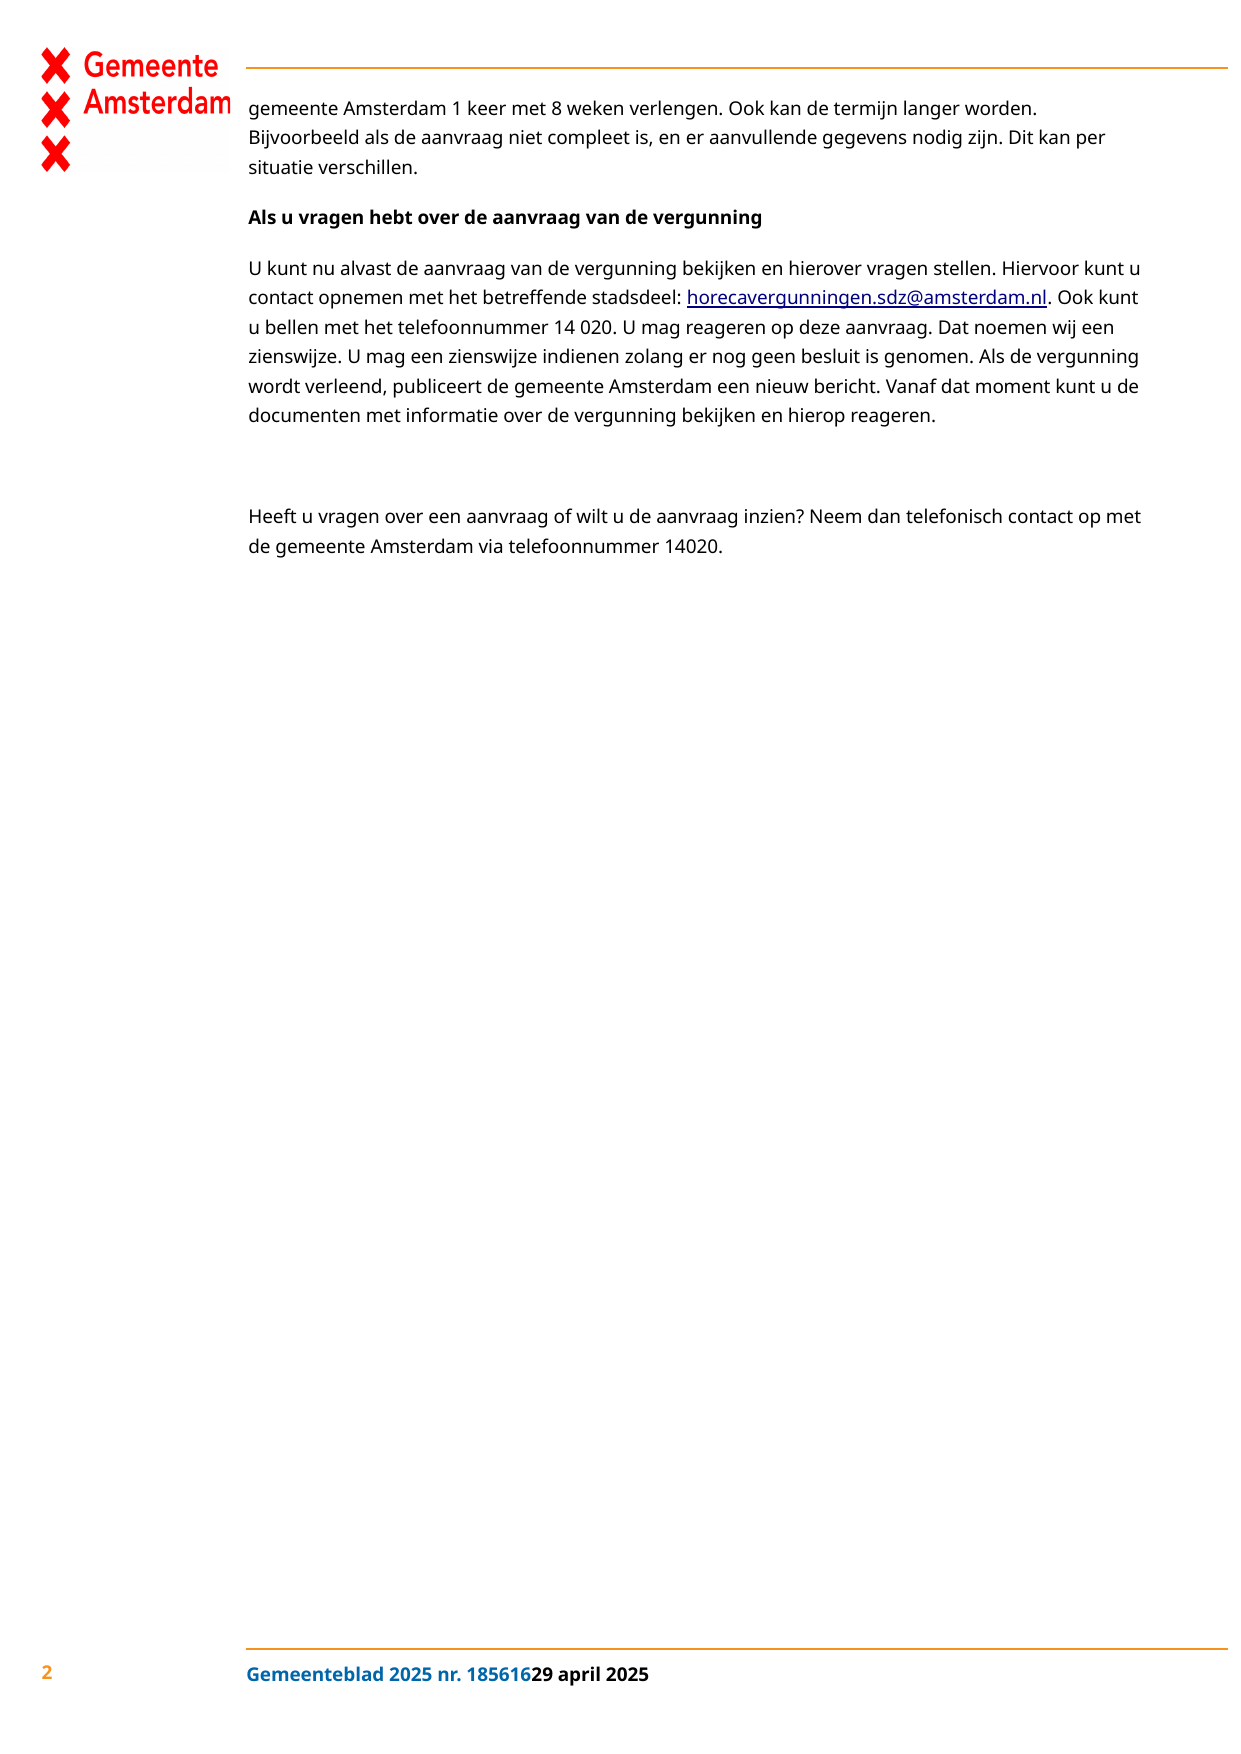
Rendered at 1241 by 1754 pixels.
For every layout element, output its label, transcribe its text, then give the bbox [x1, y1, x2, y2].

text Heeft u vragen over een aanvraag of wilt u de aanvraag inzien? Neem dan telefonisch contact op met de gemeente Amsterdam via telefoonnummer 14020. [248, 503, 1152, 559]
text gemeente Amsterdam 1 keer met 8 weken verlengen. Ook kan de termijn langer worden. Bijvoorbeeld als de aanvraag niet compleet is, en er aanvullende gegevens nodig zijn. Dit kan per situatie verschillen. [248, 95, 1152, 180]
text Als u vragen hebt over de aanvraag van de vergunning [248, 204, 1152, 230]
picture [41, 47, 231, 172]
text U kunt nu alvast de aanvraag van de vergunning bekijken en hierover vragen stellen. Hiervoor kunt u contact opnemen met het betreffende stadsdeel: horecavergunningen.sdz@amsterdam.nl. Ook kunt u bellen met het telefoonnummer 14 020. U mag reageren op deze aanvraag. Dat noemen wij een zienswijze. U mag een zienswijze indienen zolang er nog geen besluit is genomen. Als de vergunning wordt verleend, publiceert de gemeente Amsterdam een nieuw bericht. Vanaf dat moment kunt u de documenten met informatie over de vergunning bekijken en hierop reageren. [248, 255, 1152, 428]
